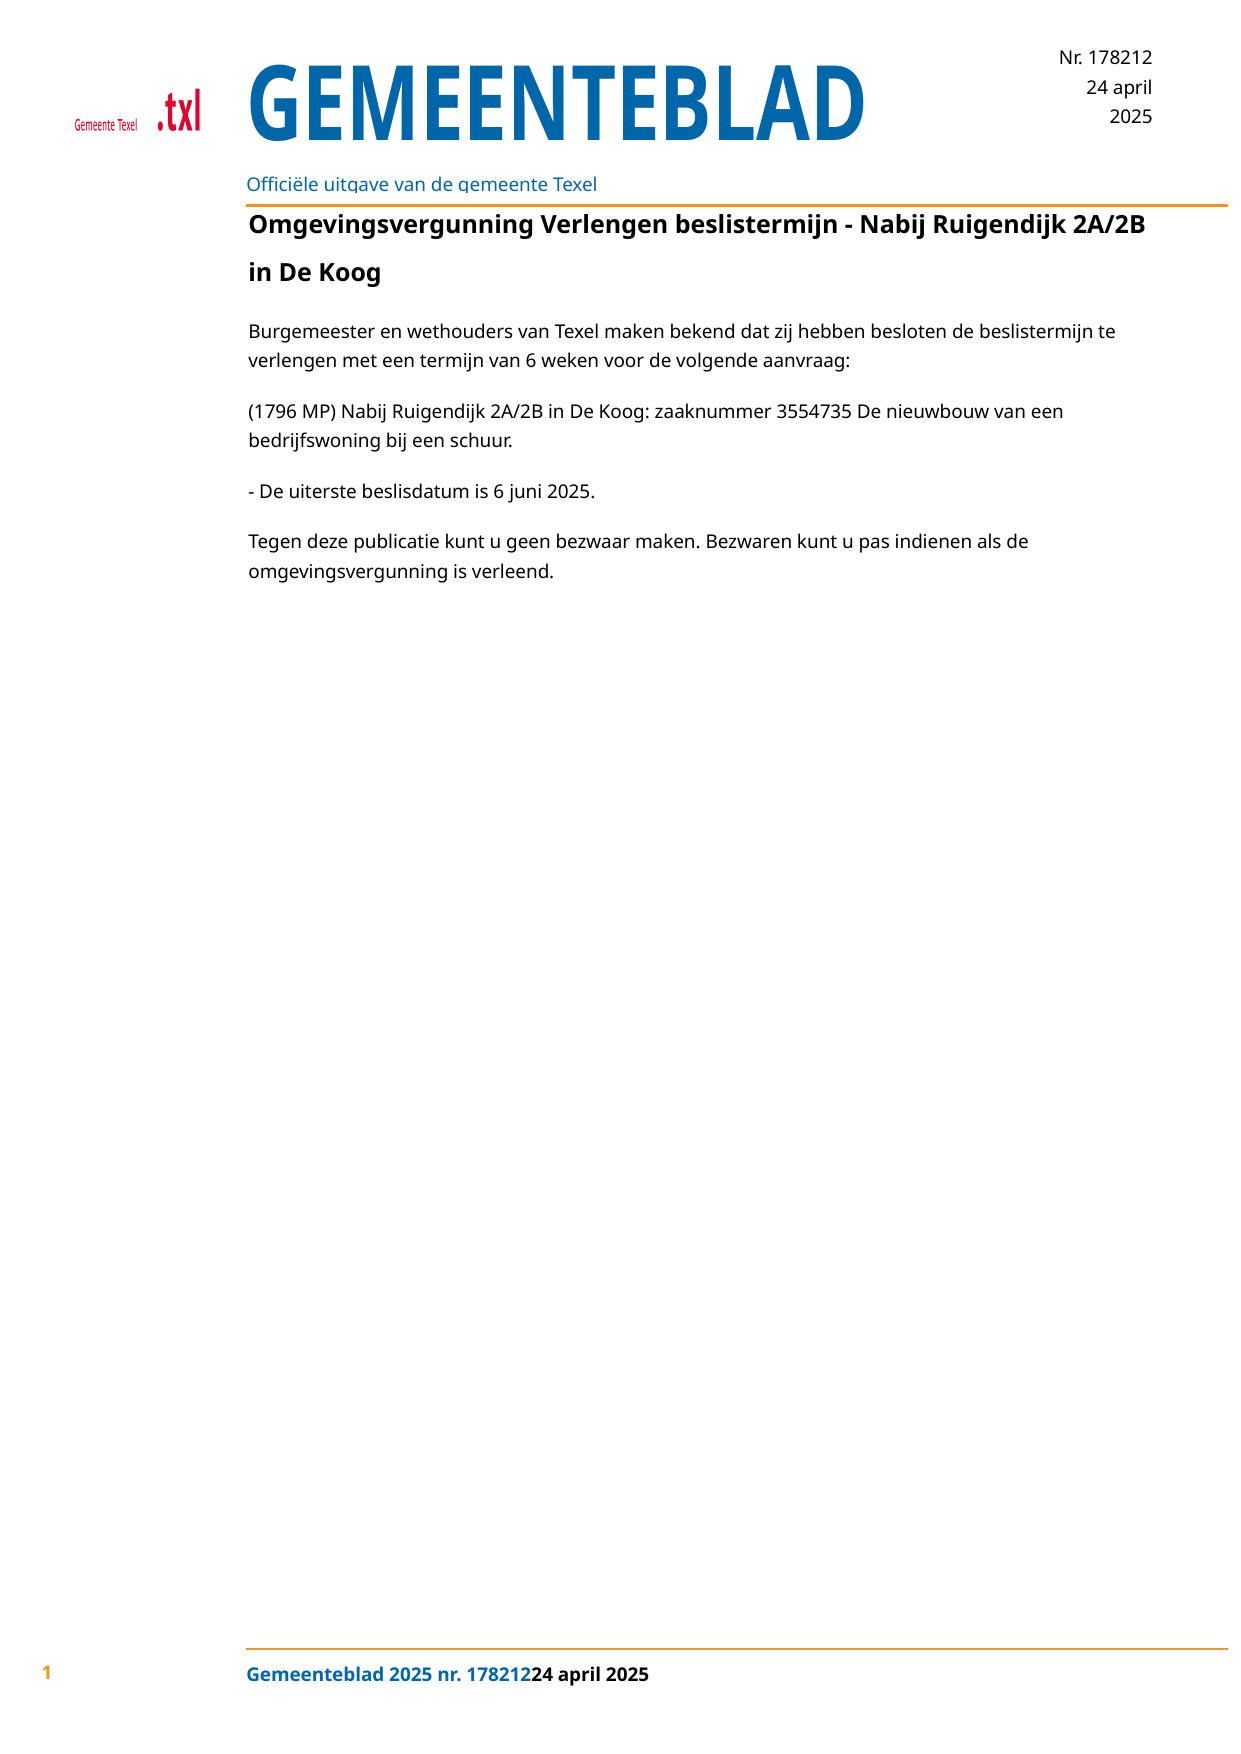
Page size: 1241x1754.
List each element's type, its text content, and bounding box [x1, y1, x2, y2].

picture [41, 47, 231, 172]
text Tegen deze publicatie kunt u geen bezwaar maken. Bezwaren kunt u pas indienen als de omgevingsvergunning is verleend. [248, 528, 1152, 584]
text (1796 MP) Nabij Ruigendijk 2A/2B in De Koog: zaaknummer 3554735 De nieuwbouw van een bedrijfswoning bij een schuur. [248, 398, 1152, 453]
text Omgevingsvergunning Verlengen beslistermijn - Nabij Ruigendijk 2A/2B in De Koog [248, 207, 1152, 288]
text Burgemeester en wethouders van Texel maken bekend dat zij hebben besloten de beslistermijn te verlengen met een termijn van 6 weken voor de volgende aanvraag: [248, 318, 1152, 373]
text - De uiterste beslisdatum is 6 juni 2025. [248, 478, 1152, 504]
